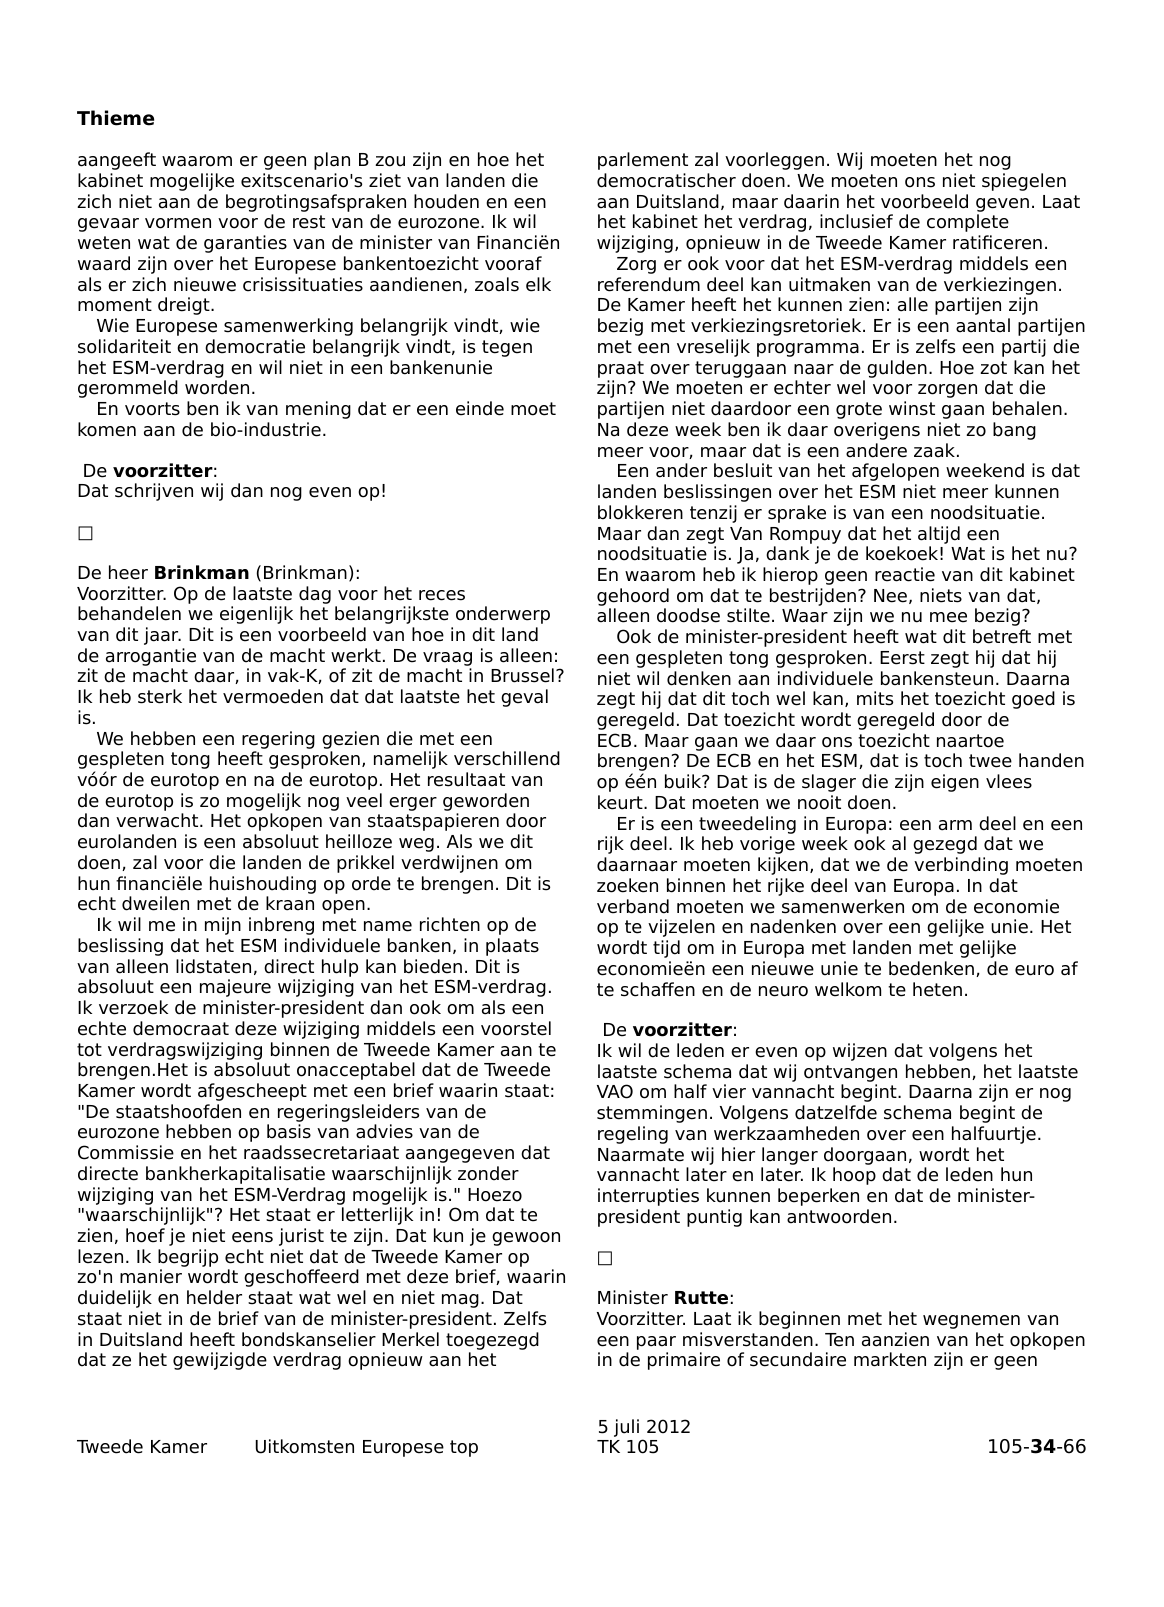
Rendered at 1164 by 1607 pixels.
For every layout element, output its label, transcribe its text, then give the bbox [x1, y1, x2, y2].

text aangeeft waarom er geen plan B zou zijn en hoe het kabinet mogelijke exitscenario's ziet van landen die zich niet aan de begrotingsafspraken houden en een gevaar vormen voor de rest van de eurozone. Ik wil weten wat de garanties van de minister van Financiën waard zijn over het Europese bankentoezicht vooraf als er zich nieuwe crisissituaties aandienen, zoals elk moment dreigt. [77, 150, 567, 316]
text De voorzitter: [77, 460, 567, 481]
text We hebben een regering gezien die met een gespleten tong heeft gesproken, namelijk verschillend vóór de eurotop en na de eurotop. Het resultaat van de eurotop is zo mogelijk nog veel erger geworden dan verwacht. Het opkopen van staatspapieren door eurolanden is een absoluut heilloze weg. Als we dit doen, zal voor die landen de prikkel verdwijnen om hun financiële huishouding op orde te brengen. Dit is echt dweilen met de kraan open. [77, 728, 567, 915]
text Er is een tweedeling in Europa: een arm deel en een rijk deel. Ik heb vorige week ook al gezegd dat we daarnaar moeten kijken, dat we de verbinding moeten zoeken binnen het rijke deel van Europa. In dat verband moeten we samenwerken om de economie op te vijzelen en nadenken over een gelijke unie. Het wordt tijd om in Europa met landen met gelijke economieën een nieuwe unie te bedenken, de euro af te schaffen en de neuro welkom te heten. [596, 813, 1087, 1000]
text Ik wil me in mijn inbreng met name richten op de beslissing dat het ESM individuele banken, in plaats van alleen lidstaten, direct hulp kan bieden. Dit is absoluut een majeure wijziging van het ESM-verdrag. Ik verzoek de minister-president dan ook om als een echte democraat deze wijziging middels een voorstel tot verdragswijziging binnen de Tweede Kamer aan te brengen.Het is absoluut onacceptabel dat de Tweede Kamer wordt afgescheept met een brief waarin staat: "De staatshoofden en regeringsleiders van de eurozone hebben op basis van advies van de Commissie en het raadssecretariaat aangegeven dat directe bankherkapitalisatie waarschijnlijk zonder wijziging van het ESM-Verdrag mogelijk is." Hoezo "waarschijnlijk"? Het staat er letterlijk in! Om dat te zien, hoef je niet eens jurist te zijn. Dat kun je gewoon lezen. Ik begrijp echt niet dat de Tweede Kamer op zo'n manier wordt geschoffeerd met deze brief, waarin duidelijk en helder staat wat wel en niet mag. Dat staat niet in de brief van de minister-president. Zelfs in Duitsland heeft bondskanselier Merkel toegezegd dat ze het gewijzigde verdrag opnieuw aan het [77, 915, 567, 1371]
text Een ander besluit van het afgelopen weekend is dat landen beslissingen over het ESM niet meer kunnen blokkeren tenzij er sprake is van een noodsituatie. Maar dan zegt Van Rompuy dat het altijd een noodsituatie is. Ja, dank je de koekoek! Wat is het nu? En waarom heb ik hierop geen reactie van dit kabinet gehoord om dat te bestrijden? Nee, niets van dat, alleen doodse stilte. Waar zijn we nu mee bezig? [596, 461, 1087, 627]
text Dat schrijven wij dan nog even op! [77, 481, 567, 502]
text De voorzitter: [596, 1020, 1087, 1041]
text parlement zal voorleggen. Wij moeten het nog democratischer doen. We moeten ons niet spiegelen aan Duitsland, maar daarin het voorbeeld geven. Laat het kabinet het verdrag, inclusief de complete wijziging, opnieuw in de Tweede Kamer ratificeren. [596, 150, 1087, 254]
text □ [596, 1247, 1087, 1268]
text Voorzitter. Op de laatste dag voor het reces behandelen we eigenlijk het belangrijkste onderwerp van dit jaar. Dit is een voorbeeld van hoe in dit land de arrogantie van de macht werkt. De vraag is alleen: zit de macht daar, in vak-K, of zit de macht in Brussel? Ik heb sterk het vermoeden dat dat laatste het geval is. [77, 583, 567, 728]
text Voorzitter. Laat ik beginnen met het wegnemen van een paar misverstanden. Ten aanzien van het opkopen in de primaire of secundaire markten zijn er geen [596, 1309, 1087, 1371]
text Minister Rutte: [596, 1288, 1087, 1309]
text De heer Brinkman (Brinkman): [77, 563, 567, 583]
text Ik wil de leden er even op wijzen dat volgens het laatste schema dat wij ontvangen hebben, het laatste VAO om half vier vannacht begint. Daarna zijn er nog stemmingen. Volgens datzelfde schema begint de regeling van werkzaamheden over een halfuurtje. Naarmate wij hier langer doorgaan, wordt het vannacht later en later. Ik hoop dat de leden hun interrupties kunnen beperken en dat de minister-president puntig kan antwoorden. [596, 1041, 1087, 1227]
text Zorg er ook voor dat het ESM-verdrag middels een referendum deel kan uitmaken van de verkiezingen. De Kamer heeft het kunnen zien: alle partijen zijn bezig met verkiezingsretoriek. Er is een aantal partijen met een vreselijk programma. Er is zelfs een partij die praat over teruggaan naar de gulden. Hoe zot kan het zijn? We moeten er echter wel voor zorgen dat die partijen niet daardoor een grote winst gaan behalen. Na deze week ben ik daar overigens niet zo bang meer voor, maar dat is een andere zaak. [596, 254, 1087, 461]
text Wie Europese samenwerking belangrijk vindt, wie solidariteit en democratie belangrijk vindt, is tegen het ESM-verdrag en wil niet in een bankenunie gerommeld worden. [77, 316, 567, 399]
text En voorts ben ik van mening dat er een einde moet komen aan de bio-industrie. [77, 399, 567, 440]
text Ook de minister-president heeft wat dit betreft met een gespleten tong gesproken. Eerst zegt hij dat hij niet wil denken aan individuele bankensteun. Daarna zegt hij dat dit toch wel kan, mits het toezicht goed is geregeld. Dat toezicht wordt geregeld door de ECB. Maar gaan we daar ons toezicht naartoe brengen? De ECB en het ESM, dat is toch twee handen op één buik? Dat is de slager die zijn eigen vlees keurt. Dat moeten we nooit doen. [596, 627, 1087, 813]
text □ [77, 522, 567, 543]
